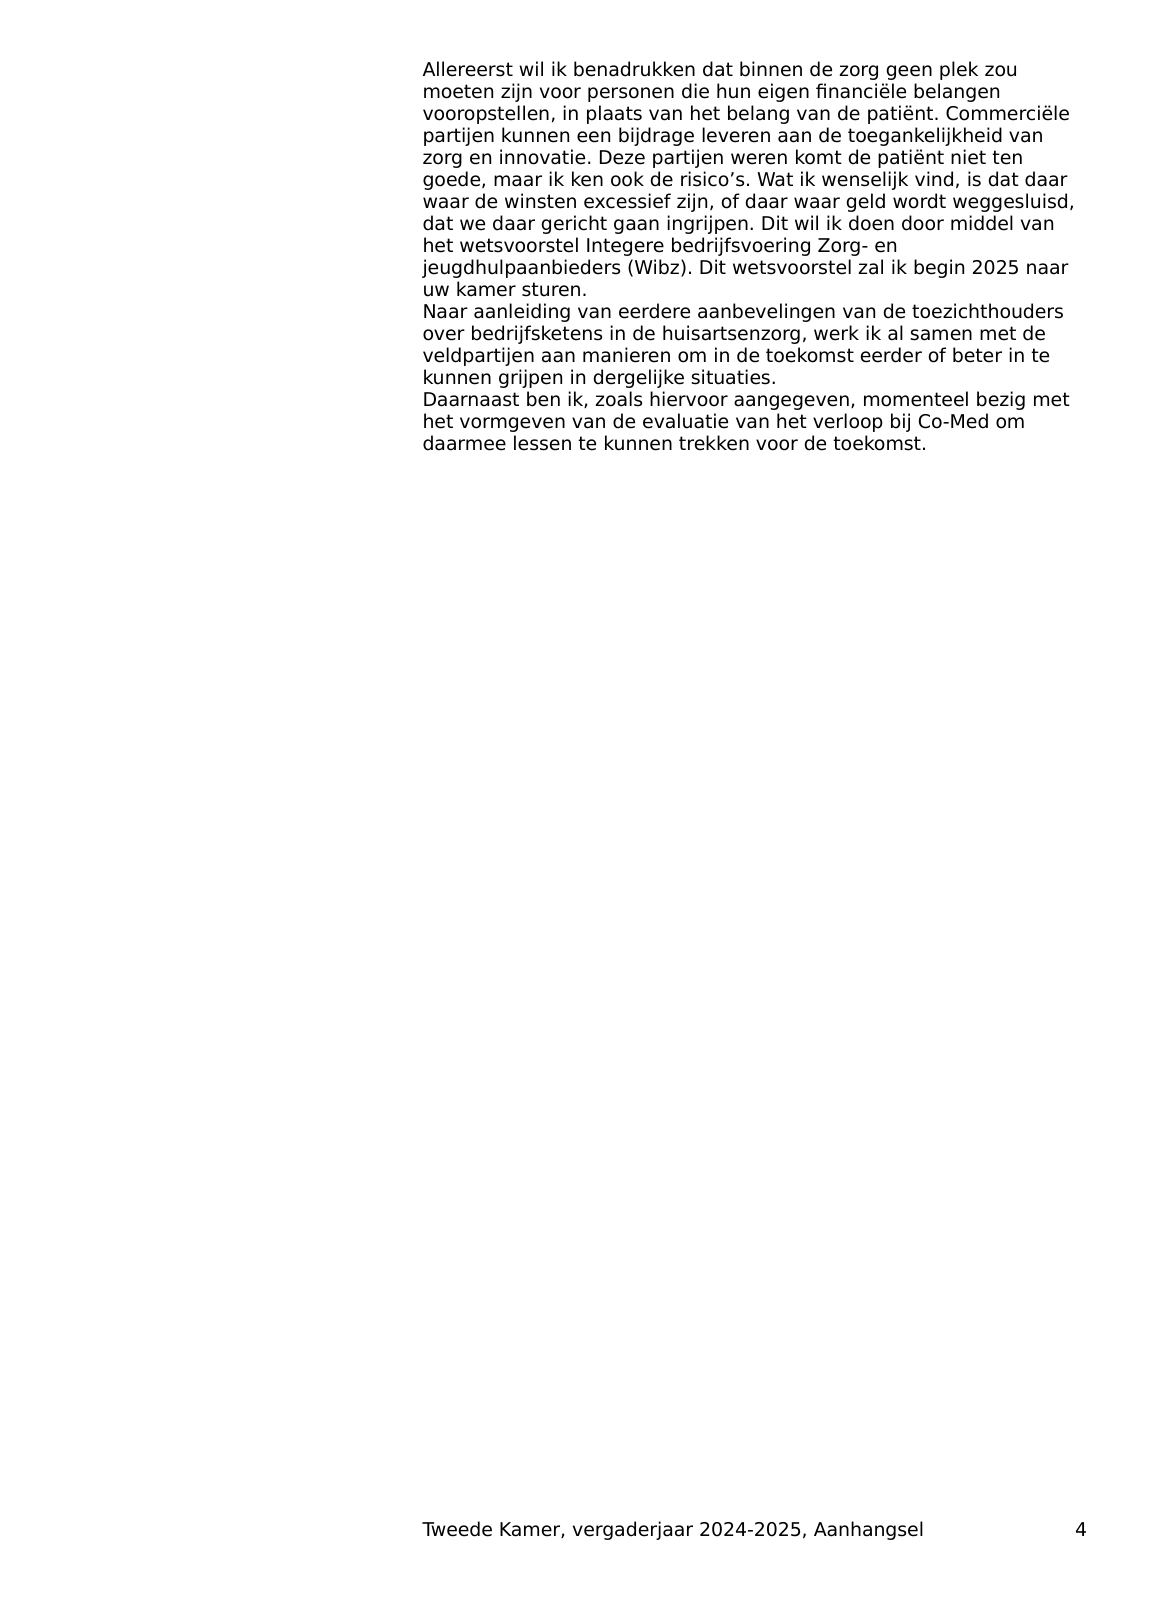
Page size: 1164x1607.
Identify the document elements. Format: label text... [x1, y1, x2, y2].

text Daarnaast ben ik, zoals hiervoor aangegeven, momenteel bezig met het vormgeven van de evaluatie van het verloop bij Co-Med om daarmee lessen te kunnen trekken voor de toekomst. [422, 389, 1087, 455]
text Allereerst wil ik benadrukken dat binnen de zorg geen plek zou moeten zijn voor personen die hun eigen financiële belangen vooropstellen, in plaats van het belang van de patiënt. Commerciële partijen kunnen een bijdrage leveren aan de toegankelijkheid van zorg en innovatie. Deze partijen weren komt de patiënt niet ten goede, maar ik ken ook de risico’s. Wat ik wenselijk vind, is dat daar waar de winsten excessief zijn, of daar waar geld wordt weggesluisd, dat we daar gericht gaan ingrijpen. Dit wil ik doen door middel van het wetsvoorstel Integere bedrijfsvoering Zorg- en jeugdhulpaanbieders (Wibz). Dit wetsvoorstel zal ik begin 2025 naar uw kamer sturen. [422, 59, 1087, 301]
text Naar aanleiding van eerdere aanbevelingen van de toezichthouders over bedrijfsketens in de huisartsenzorg, werk ik al samen met de veldpartijen aan manieren om in de toekomst eerder of beter in te kunnen grijpen in dergelijke situaties. [422, 301, 1087, 389]
